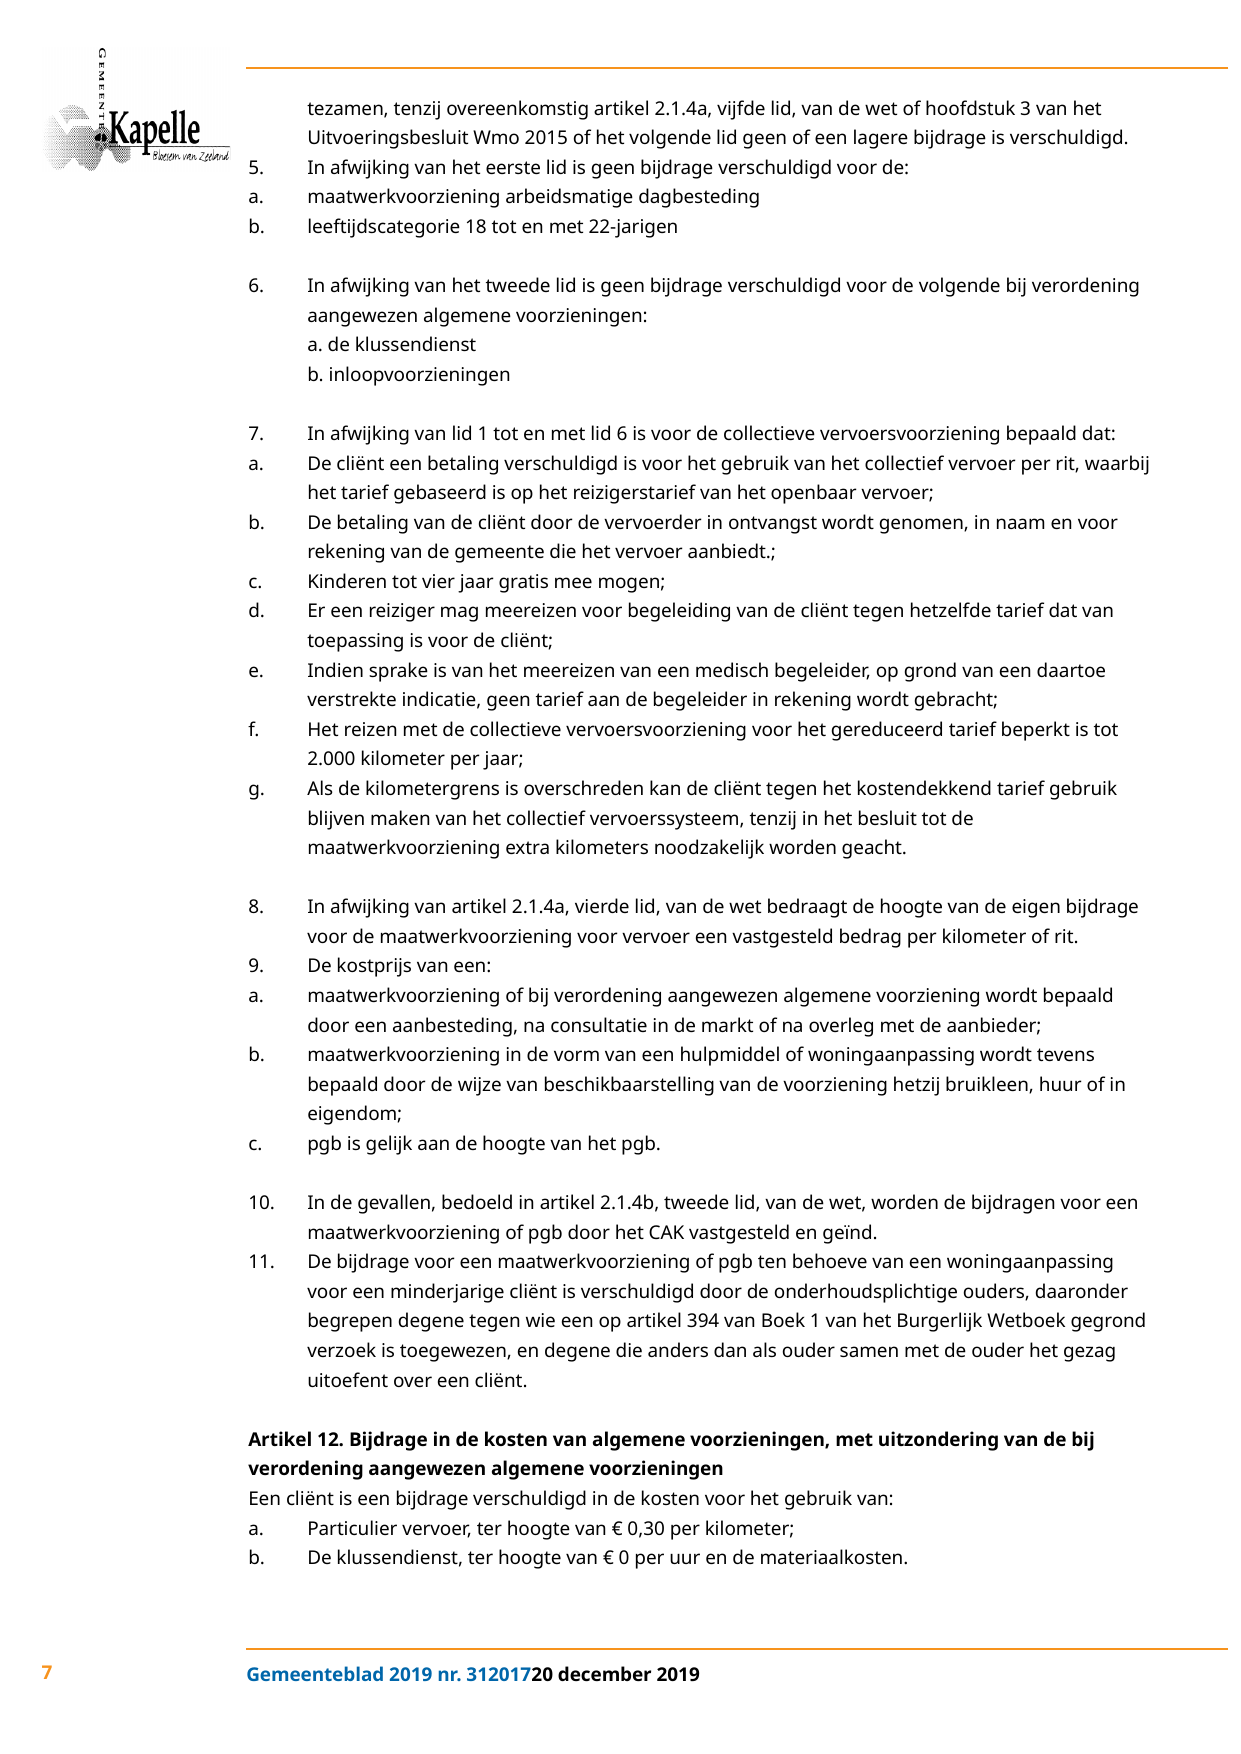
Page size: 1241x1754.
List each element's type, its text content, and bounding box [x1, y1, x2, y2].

text Een cliënt is een bijdrage verschuldigd in de kosten voor het gebruik van: [248, 1485, 1152, 1511]
list a. de klussendienst [248, 331, 1152, 357]
list Er een reiziger mag meereizen voor begeleiding van de cliënt tegen hetzelfde tarief dat van toepassing is voor de cliënt; [248, 598, 1152, 653]
list De betaling van de cliënt door de vervoerder in ontvangst wordt genomen, in naam en voor rekening van de gemeente die het vervoer aanbiedt.; [248, 509, 1152, 564]
list pgb is gelijk aan de hoogte van het pgb. [248, 1130, 1152, 1156]
list Het reizen met de collectieve vervoersvoorziening voor het gereduceerd tarief beperkt is tot 2.000 kilometer per jaar; [248, 716, 1152, 771]
text Artikel 12. Bijdrage in de kosten van algemene voorzieningen, met uitzondering van de bij verordening aangewezen algemene voorzieningen [248, 1426, 1152, 1481]
list De bijdrage voor een maatwerkvoorziening of pgb ten behoeve van een woningaanpassing voor een minderjarige cliënt is verschuldigd door de onderhoudsplichtige ouders, daaronder begrepen degene tegen wie een op artikel 394 van Boek 1 van het Burgerlijk Wetboek gegrond verzoek is toegewezen, en degene die anders dan als ouder samen met de ouder het gezag uitoefent over een cliënt. [248, 1248, 1152, 1393]
list Als de kilometergrens is overschreden kan de cliënt tegen het kostendekkend tarief gebruik blijven maken van het collectief vervoerssysteem, tenzij in het besluit tot de maatwerkvoorziening extra kilometers noodzakelijk worden geacht. [248, 775, 1152, 860]
list Indien sprake is van het meereizen van een medisch begeleider, op grond van een daartoe verstrekte indicatie, geen tarief aan de begeleider in rekening wordt gebracht; [248, 657, 1152, 712]
list De cliënt een betaling verschuldigd is voor het gebruik van het collectief vervoer per rit, waarbij het tarief gebaseerd is op het reizigerstarief van het openbaar vervoer; [248, 450, 1152, 505]
list b. inloopvoorzieningen [248, 361, 1152, 387]
list leeftijdscategorie 18 tot en met 22-jarigen [248, 213, 1152, 239]
list De kostprijs van een: [248, 953, 1152, 978]
list maatwerkvoorziening arbeidsmatige dagbesteding [248, 183, 1152, 209]
list De klussendienst, ter hoogte van € 0 per uur en de materiaalkosten. [248, 1544, 1152, 1570]
list maatwerkvoorziening in de vorm van een hulpmiddel of woningaanpassing wordt tevens bepaald door de wijze van beschikbaarstelling van de voorziening hetzij bruikleen, huur of in eigendom; [248, 1041, 1152, 1126]
list In afwijking van het eerste lid is geen bijdrage verschuldigd voor de: [248, 154, 1152, 180]
list Particulier vervoer, ter hoogte van € 0,30 per kilometer; [248, 1515, 1152, 1541]
list Kinderen tot vier jaar gratis mee mogen; [248, 568, 1152, 594]
list In afwijking van lid 1 tot en met lid 6 is voor de collectieve vervoersvoorziening bepaald dat: [248, 420, 1152, 446]
list In afwijking van artikel 2.1.4a, vierde lid, van de wet bedraagt de hoogte van de eigen bijdrage voor de maatwerkvoorziening voor vervoer een vastgesteld bedrag per kilometer of rit. [248, 893, 1152, 949]
list maatwerkvoorziening of bij verordening aangewezen algemene voorziening wordt bepaald door een aanbesteding, na consultatie in de markt of na overleg met de aanbieder; [248, 982, 1152, 1038]
list tezamen, tenzij overeenkomstig artikel 2.1.4a, vijfde lid, van de wet of hoofdstuk 3 van het Uitvoeringsbesluit Wmo 2015 of het volgende lid geen of een lagere bijdrage is verschuldigd. [248, 95, 1152, 150]
picture [41, 47, 231, 172]
list In de gevallen, bedoeld in artikel 2.1.4b, tweede lid, van de wet, worden de bijdragen voor een maatwerkvoorziening of pgb door het CAK vastgesteld en geïnd. [248, 1189, 1152, 1245]
list In afwijking van het tweede lid is geen bijdrage verschuldigd voor de volgende bij verordening aangewezen algemene voorzieningen: [248, 272, 1152, 328]
